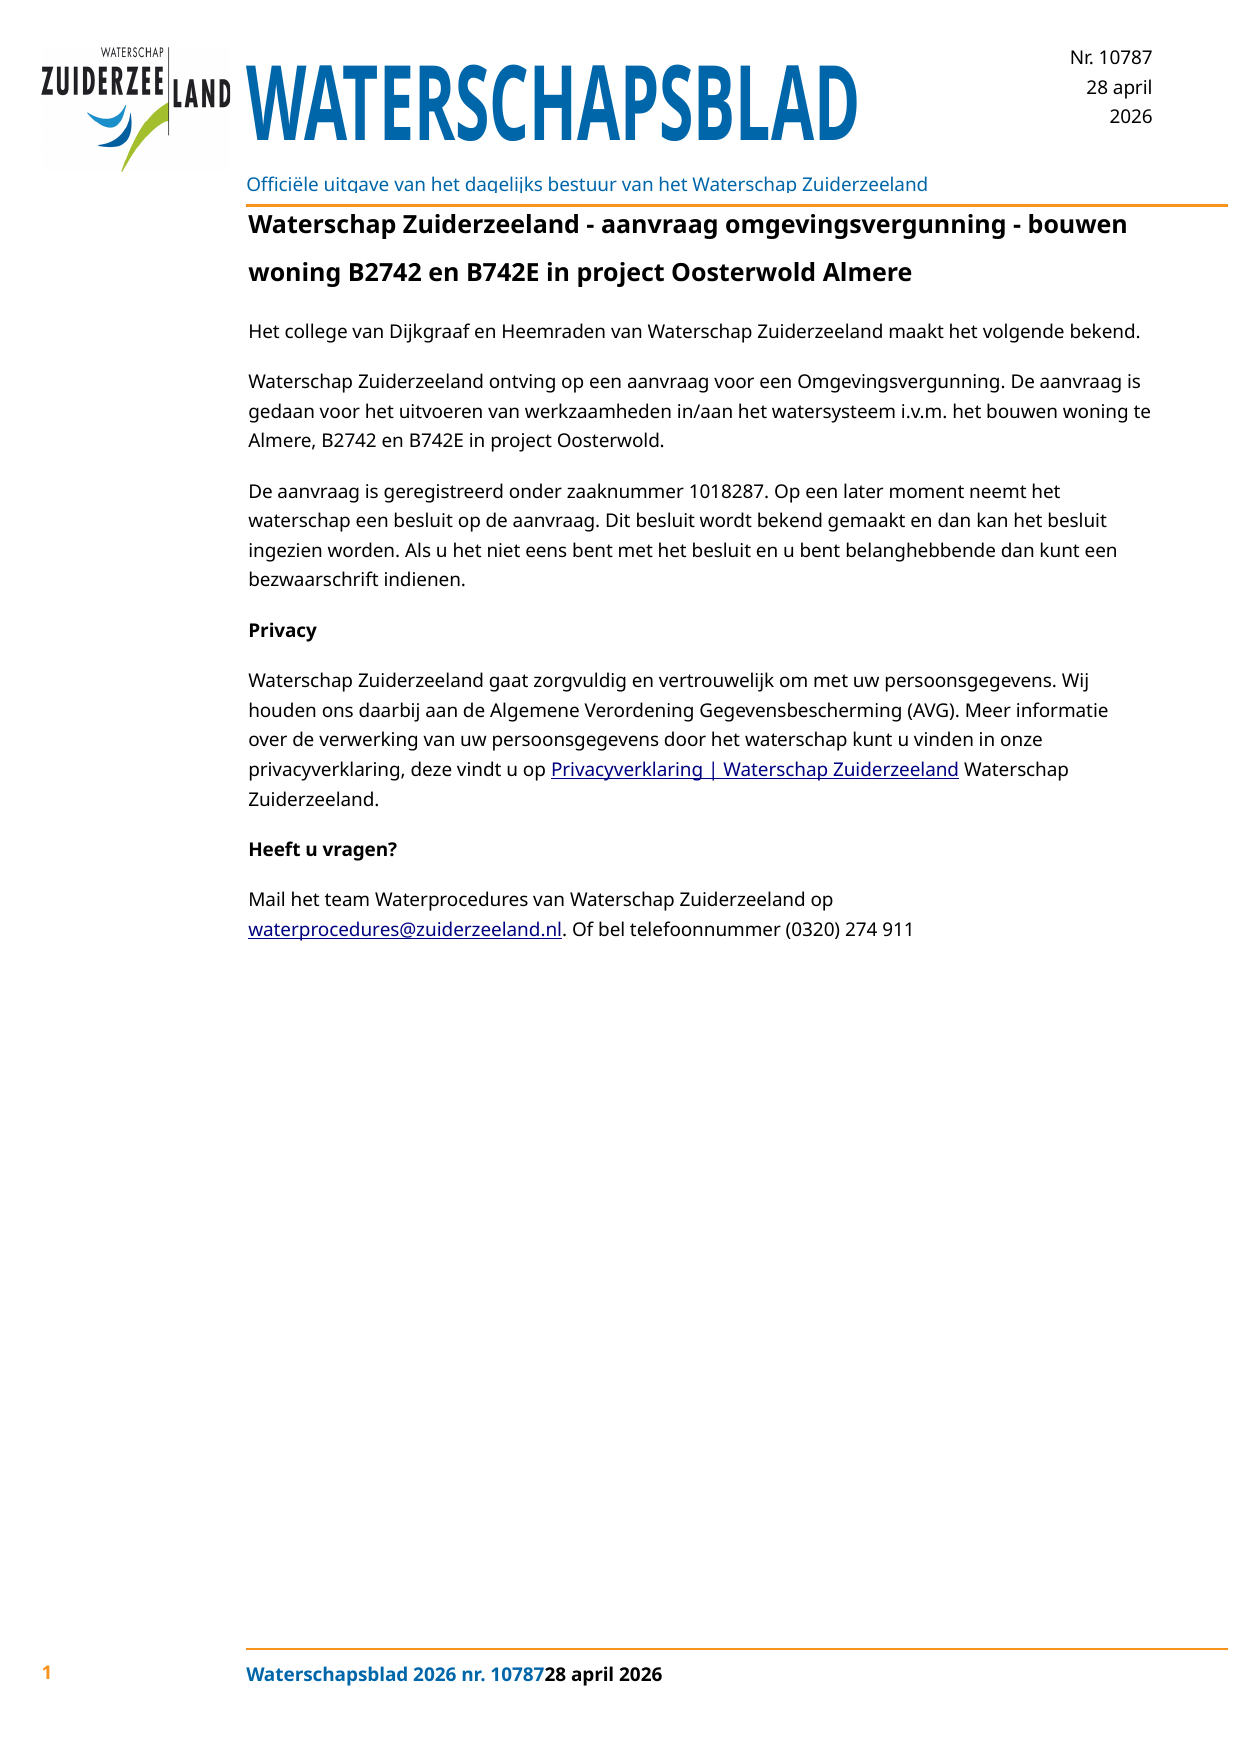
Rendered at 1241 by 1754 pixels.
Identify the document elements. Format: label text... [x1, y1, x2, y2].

text Waterschap Zuiderzeeland ontving op een aanvraag voor een Omgevingsvergunning. De aanvraag is gedaan voor het uitvoeren van werkzaamheden in/aan het watersysteem i.v.m. het bouwen woning te Almere, B2742 en B742E in project Oosterwold. [248, 368, 1152, 453]
text De aanvraag is geregistreerd onder zaaknummer 1018287. Op een later moment neemt het waterschap een besluit op de aanvraag. Dit besluit wordt bekend gemaakt en dan kan het besluit ingezien worden. Als u het niet eens bent met het besluit en u bent belanghebbende dan kunt een bezwaarschrift indienen. [248, 478, 1152, 592]
text Privacy [248, 617, 1152, 643]
text Waterschap Zuiderzeeland - aanvraag omgevingsvergunning - bouwen woning B2742 en B742E in project Oosterwold Almere [248, 207, 1152, 288]
text Het college van Dijkgraaf en Heemraden van Waterschap Zuiderzeeland maakt het volgende bekend. [248, 318, 1152, 344]
picture [41, 47, 231, 172]
text Waterschap Zuiderzeeland gaat zorgvuldig en vertrouwelijk om met uw persoonsgegevens. Wij houden ons daarbij aan de Algemene Verordening Gegevensbescherming (AVG). Meer informatie over de verwerking van uw persoonsgegevens door het waterschap kunt u vinden in onze privacyverklaring, deze vindt u op Privacyverklaring | Waterschap Zuiderzeeland Waterschap Zuiderzeeland. [248, 667, 1152, 812]
text Heeft u vragen? [248, 836, 1152, 862]
text Mail het team Waterprocedures van Waterschap Zuiderzeeland op waterprocedures@zuiderzeeland.nl. Of bel telefoonnummer (0320) 274 911 [248, 887, 1152, 942]
